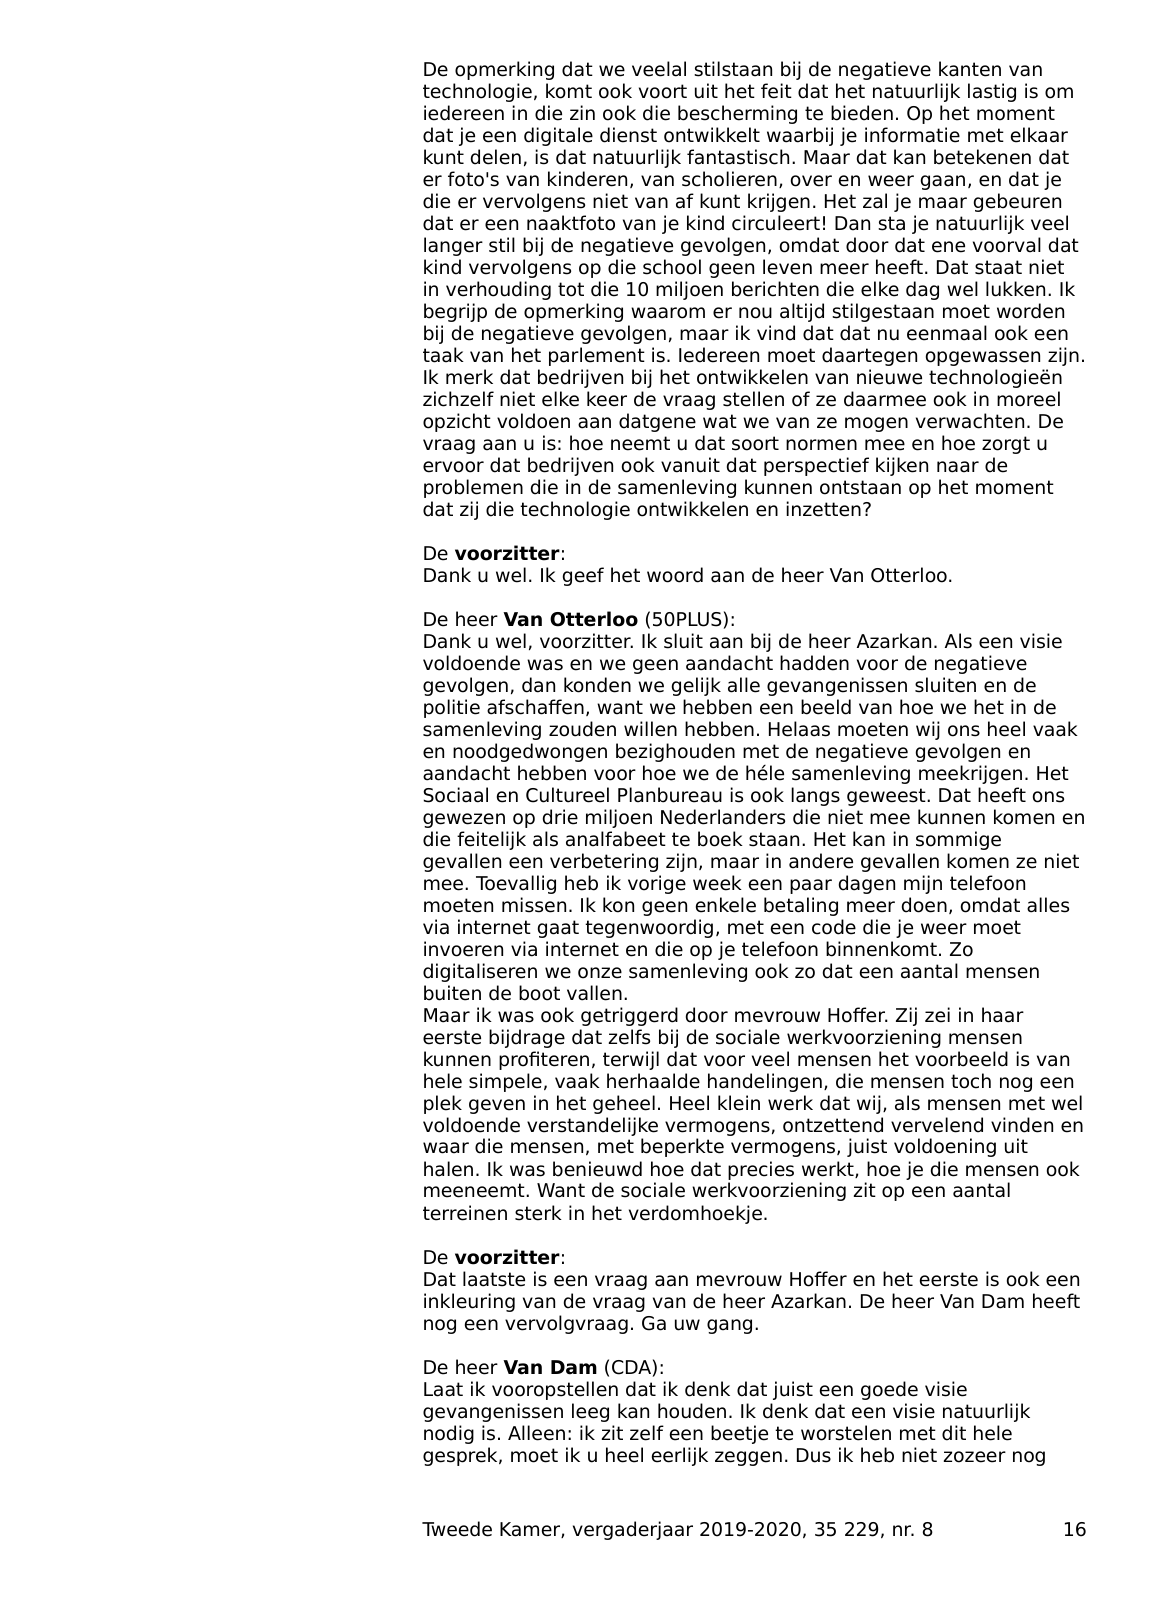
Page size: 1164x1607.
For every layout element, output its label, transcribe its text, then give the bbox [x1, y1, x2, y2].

text Dank u wel. Ik geef het woord aan de heer Van Otterloo. [422, 565, 1087, 587]
text De voorzitter: [422, 1247, 1087, 1268]
text Dat laatste is een vraag aan mevrouw Hoffer en het eerste is ook een inkleuring van de vraag van de heer Azarkan. De heer Van Dam heeft nog een vervolgvraag. Ga uw gang. [422, 1268, 1087, 1334]
text De opmerking dat we veelal stilstaan bij de negatieve kanten van technologie, komt ook voort uit het feit dat het natuurlijk lastig is om iedereen in die zin ook die bescherming te bieden. Op het moment dat je een digitale dienst ontwikkelt waarbij je informatie met elkaar kunt delen, is dat natuurlijk fantastisch. Maar dat kan betekenen dat er foto's van kinderen, van scholieren, over en weer gaan, en dat je die er vervolgens niet van af kunt krijgen. Het zal je maar gebeuren dat er een naaktfoto van je kind circuleert! Dan sta je natuurlijk veel langer stil bij de negatieve gevolgen, omdat door dat ene voorval dat kind vervolgens op die school geen leven meer heeft. Dat staat niet in verhouding tot die 10 miljoen berichten die elke dag wel lukken. Ik begrijp de opmerking waarom er nou altijd stilgestaan moet worden bij de negatieve gevolgen, maar ik vind dat dat nu eenmaal ook een taak van het parlement is. Iedereen moet daartegen opgewassen zijn. Ik merk dat bedrijven bij het ontwikkelen van nieuwe technologieën zichzelf niet elke keer de vraag stellen of ze daarmee ook in moreel opzicht voldoen aan datgene wat we van ze mogen verwachten. De vraag aan u is: hoe neemt u dat soort normen mee en hoe zorgt u ervoor dat bedrijven ook vanuit dat perspectief kijken naar de problemen die in de samenleving kunnen ontstaan op het moment dat zij die technologie ontwikkelen en inzetten? [422, 59, 1087, 521]
text De heer Van Dam (CDA): [422, 1357, 1087, 1379]
text Maar ik was ook getriggerd door mevrouw Hoffer. Zij zei in haar eerste bijdrage dat zelfs bij de sociale werkvoorziening mensen kunnen profiteren, terwijl dat voor veel mensen het voorbeeld is van hele simpele, vaak herhaalde handelingen, die mensen toch nog een plek geven in het geheel. Heel klein werk dat wij, als mensen met wel voldoende verstandelijke vermogens, ontzettend vervelend vinden en waar die mensen, met beperkte vermogens, juist voldoening uit halen. Ik was benieuwd hoe dat precies werkt, hoe je die mensen ook meeneemt. Want de sociale werkvoorziening zit op een aantal terreinen sterk in het verdomhoekje. [422, 1004, 1087, 1224]
text De heer Van Otterloo (50PLUS): [422, 609, 1087, 631]
text Dank u wel, voorzitter. Ik sluit aan bij de heer Azarkan. Als een visie voldoende was en we geen aandacht hadden voor de negatieve gevolgen, dan konden we gelijk alle gevangenissen sluiten en de politie afschaffen, want we hebben een beeld van hoe we het in de samenleving zouden willen hebben. Helaas moeten wij ons heel vaak en noodgedwongen bezighouden met de negatieve gevolgen en aandacht hebben voor hoe we de héle samenleving meekrijgen. Het Sociaal en Cultureel Planbureau is ook langs geweest. Dat heeft ons gewezen op drie miljoen Nederlanders die niet mee kunnen komen en die feitelijk als analfabeet te boek staan. Het kan in sommige gevallen een verbetering zijn, maar in andere gevallen komen ze niet mee. Toevallig heb ik vorige week een paar dagen mijn telefoon moeten missen. Ik kon geen enkele betaling meer doen, omdat alles via internet gaat tegenwoordig, met een code die je weer moet invoeren via internet en die op je telefoon binnenkomt. Zo digitaliseren we onze samenleving ook zo dat een aantal mensen buiten de boot vallen. [422, 631, 1087, 1004]
text De voorzitter: [422, 543, 1087, 565]
text Laat ik vooropstellen dat ik denk dat juist een goede visie gevangenissen leeg kan houden. Ik denk dat een visie natuurlijk nodig is. Alleen: ik zit zelf een beetje te worstelen met dit hele gesprek, moet ik u heel eerlijk zeggen. Dus ik heb niet zozeer nog [422, 1379, 1087, 1467]
